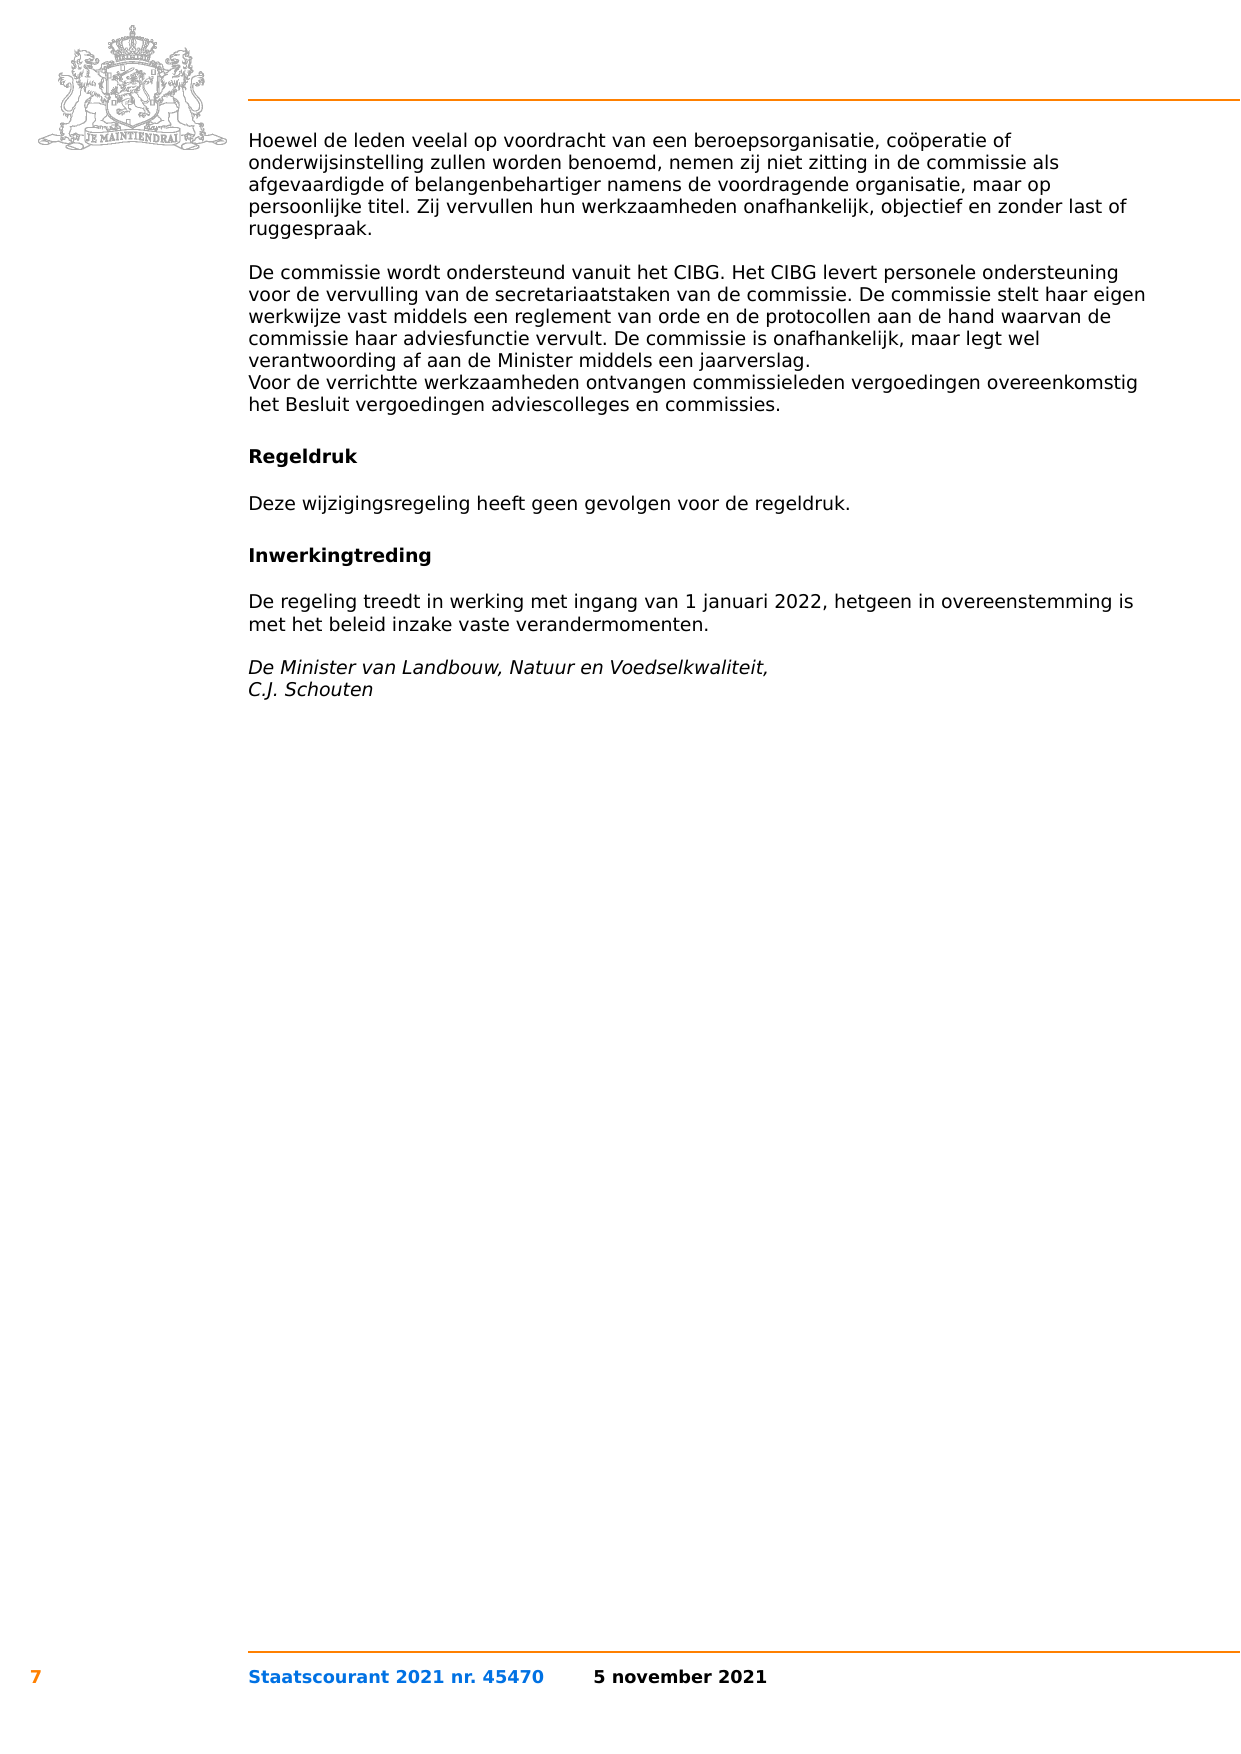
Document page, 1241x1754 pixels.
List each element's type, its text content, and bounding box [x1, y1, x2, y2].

subtitle Regeldruk [248, 446, 1163, 467]
text De commissie wordt ondersteund vanuit het CIBG. Het CIBG levert personele ondersteuning voor de vervulling van de secretariaatstaken van de commissie. De commissie stelt haar eigen werkwijze vast middels een reglement van orde en de protocollen aan de hand waarvan de commissie haar adviesfunctie vervult. De commissie is onafhankelijk, maar legt wel verantwoording af aan de Minister middels een jaarverslag. [248, 262, 1163, 372]
text Deze wijzigingsregeling heeft geen gevolgen voor de regeldruk. [248, 492, 1163, 514]
text De Minister van Landbouw, Natuur en Voedselkwaliteit, C.J. Schouten [248, 657, 1163, 701]
subtitle Inwerkingtreding [248, 544, 1163, 566]
picture [38, 25, 227, 150]
text Hoewel de leden veelal op voordracht van een beroepsorganisatie, coöperatie of onderwijsinstelling zullen worden benoemd, nemen zij niet zitting in de commissie als afgevaardigde of belangenbehartiger namens de voordragende organisatie, maar op persoonlijke titel. Zij vervullen hun werkzaamheden onafhankelijk, objectief en zonder last of ruggespraak. [248, 130, 1163, 240]
text De regeling treedt in werking met ingang van 1 januari 2022, hetgeen in overeenstemming is met het beleid inzake vaste verandermomenten. [248, 591, 1163, 635]
text Voor de verrichtte werkzaamheden ontvangen commissieleden vergoedingen overeenkomstig het Besluit vergoedingen adviescolleges en commissies. [248, 372, 1163, 416]
